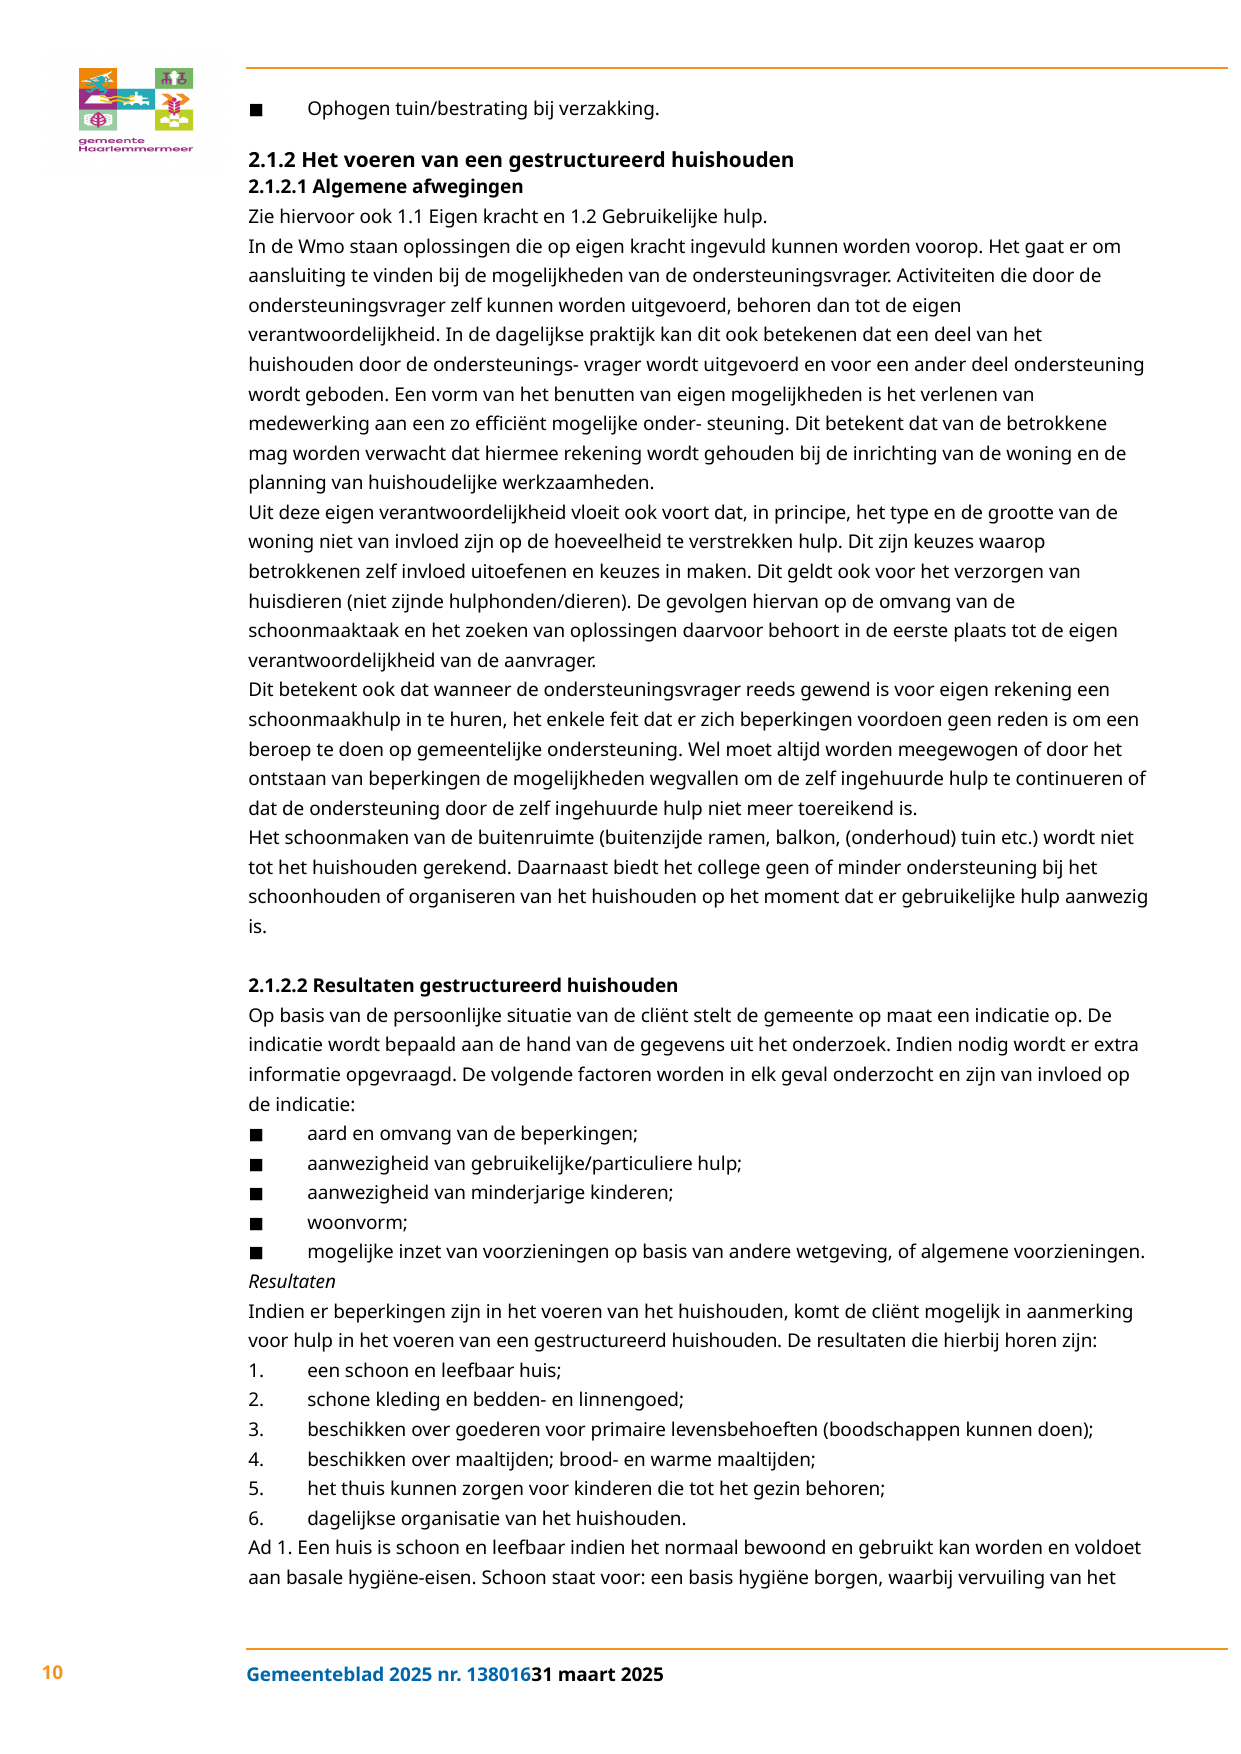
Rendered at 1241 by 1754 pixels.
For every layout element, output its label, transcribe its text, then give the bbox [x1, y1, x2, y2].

list schone kleding en bedden- en linnengoed; [248, 1387, 1152, 1412]
text Het schoonmaken van de buitenruimte (buitenzijde ramen, balkon, (onderhoud) tuin etc.) wordt niet tot het huishouden gerekend. Daarnaast biedt het college geen of minder ondersteuning bij het schoonhouden of organiseren van het huishouden op het moment dat er gebruikelijke hulp aanwezig is. [248, 824, 1152, 939]
list een schoon en leefbaar huis; [248, 1357, 1152, 1383]
list Ophogen tuin/bestrating bij verzakking. [248, 95, 1152, 121]
list het thuis kunnen zorgen voor kinderen die tot het gezin behoren; [248, 1475, 1152, 1501]
text Resultaten [248, 1268, 1152, 1294]
text Op basis van de persoonlijke situatie van de cliënt stelt de gemeente op maat een indicatie op. De indicatie wordt bepaald aan de hand van de gegevens uit het onderzoek. Indien nodig wordt er extra informatie opgevraagd. De volgende factoren worden in elk geval onderzocht en zijn van invloed op de indicatie: [248, 1002, 1152, 1116]
list aanwezigheid van minderjarige kinderen; [248, 1179, 1152, 1205]
list aard en omvang van de beperkingen; [248, 1120, 1152, 1146]
text In de Wmo staan oplossingen die op eigen kracht ingevuld kunnen worden voorop. Het gaat er om aansluiting te vinden bij de mogelijkheden van de ondersteuningsvrager. Activiteiten die door de ondersteuningsvrager zelf kunnen worden uitgevoerd, behoren dan tot de eigen verantwoordelijkheid. In de dagelijkse praktijk kan dit ook betekenen dat een deel van het huishouden door de ondersteunings- vrager wordt uitgevoerd en voor een ander deel ondersteuning wordt geboden. Een vorm van het benutten van eigen mogelijkheden is het verlenen van medewerking aan een zo efficiënt mogelijke onder- steuning. Dit betekent dat van de betrokkene mag worden verwacht dat hiermee rekening wordt gehouden bij de inrichting van de woning en de planning van huishoudelijke werkzaamheden. [248, 233, 1152, 495]
list mogelijke inzet van voorzieningen op basis van andere wetgeving, of algemene voorzieningen. [248, 1239, 1152, 1264]
list aanwezigheid van gebruikelijke/particuliere hulp; [248, 1150, 1152, 1176]
text 2.1.2 Het voeren van een gestructureerd huishouden [248, 145, 1152, 174]
list woonvorm; [248, 1209, 1152, 1235]
text 2.1.2.2 Resultaten gestructureerd huishouden [248, 972, 1152, 998]
text Dit betekent ook dat wanneer de ondersteuningsvrager reeds gewend is voor eigen rekening een schoonmaakhulp in te huren, het enkele feit dat er zich beperkingen voordoen geen reden is om een beroep te doen op gemeentelijke ondersteuning. Wel moet altijd worden meegewogen of door het ontstaan van beperkingen de mogelijkheden wegvallen om de zelf ingehuurde hulp te continueren of dat de ondersteuning door de zelf ingehuurde hulp niet meer toereikend is. [248, 677, 1152, 821]
list beschikken over goederen voor primaire levensbehoeften (boodschappen kunnen doen); [248, 1416, 1152, 1442]
text Indien er beperkingen zijn in het voeren van het huishouden, komt de cliënt mogelijk in aanmerking voor hulp in het voeren van een gestructureerd huishouden. De resultaten die hierbij horen zijn: [248, 1298, 1152, 1353]
list beschikken over maaltijden; brood- en warme maaltijden; [248, 1446, 1152, 1471]
text Ad 1. Een huis is schoon en leefbaar indien het normaal bewoond en gebruikt kan worden en voldoet aan basale hygiëne-eisen. Schoon staat voor: een basis hygiëne borgen, waarbij vervuiling van het [248, 1534, 1152, 1590]
text Uit deze eigen verantwoordelijkheid vloeit ook voort dat, in principe, het type en de grootte van de woning niet van invloed zijn op de hoeveelheid te verstrekken hulp. Dit zijn keuzes waarop betrokkenen zelf invloed uitoefenen en keuzes in maken. Dit geldt ook voor het verzorgen van huisdieren (niet zijnde hulphonden/dieren). De gevolgen hiervan op de omvang van de schoonmaaktaak en het zoeken van oplossingen daarvoor behoort in de eerste plaats tot de eigen verantwoordelijkheid van de aanvrager. [248, 499, 1152, 673]
text 2.1.2.1 Algemene afwegingen [248, 174, 1152, 199]
text Zie hiervoor ook 1.1 Eigen kracht en 1.2 Gebruikelijke hulp. [248, 203, 1152, 229]
picture [41, 47, 231, 172]
list dagelijkse organisatie van het huishouden. [248, 1505, 1152, 1531]
